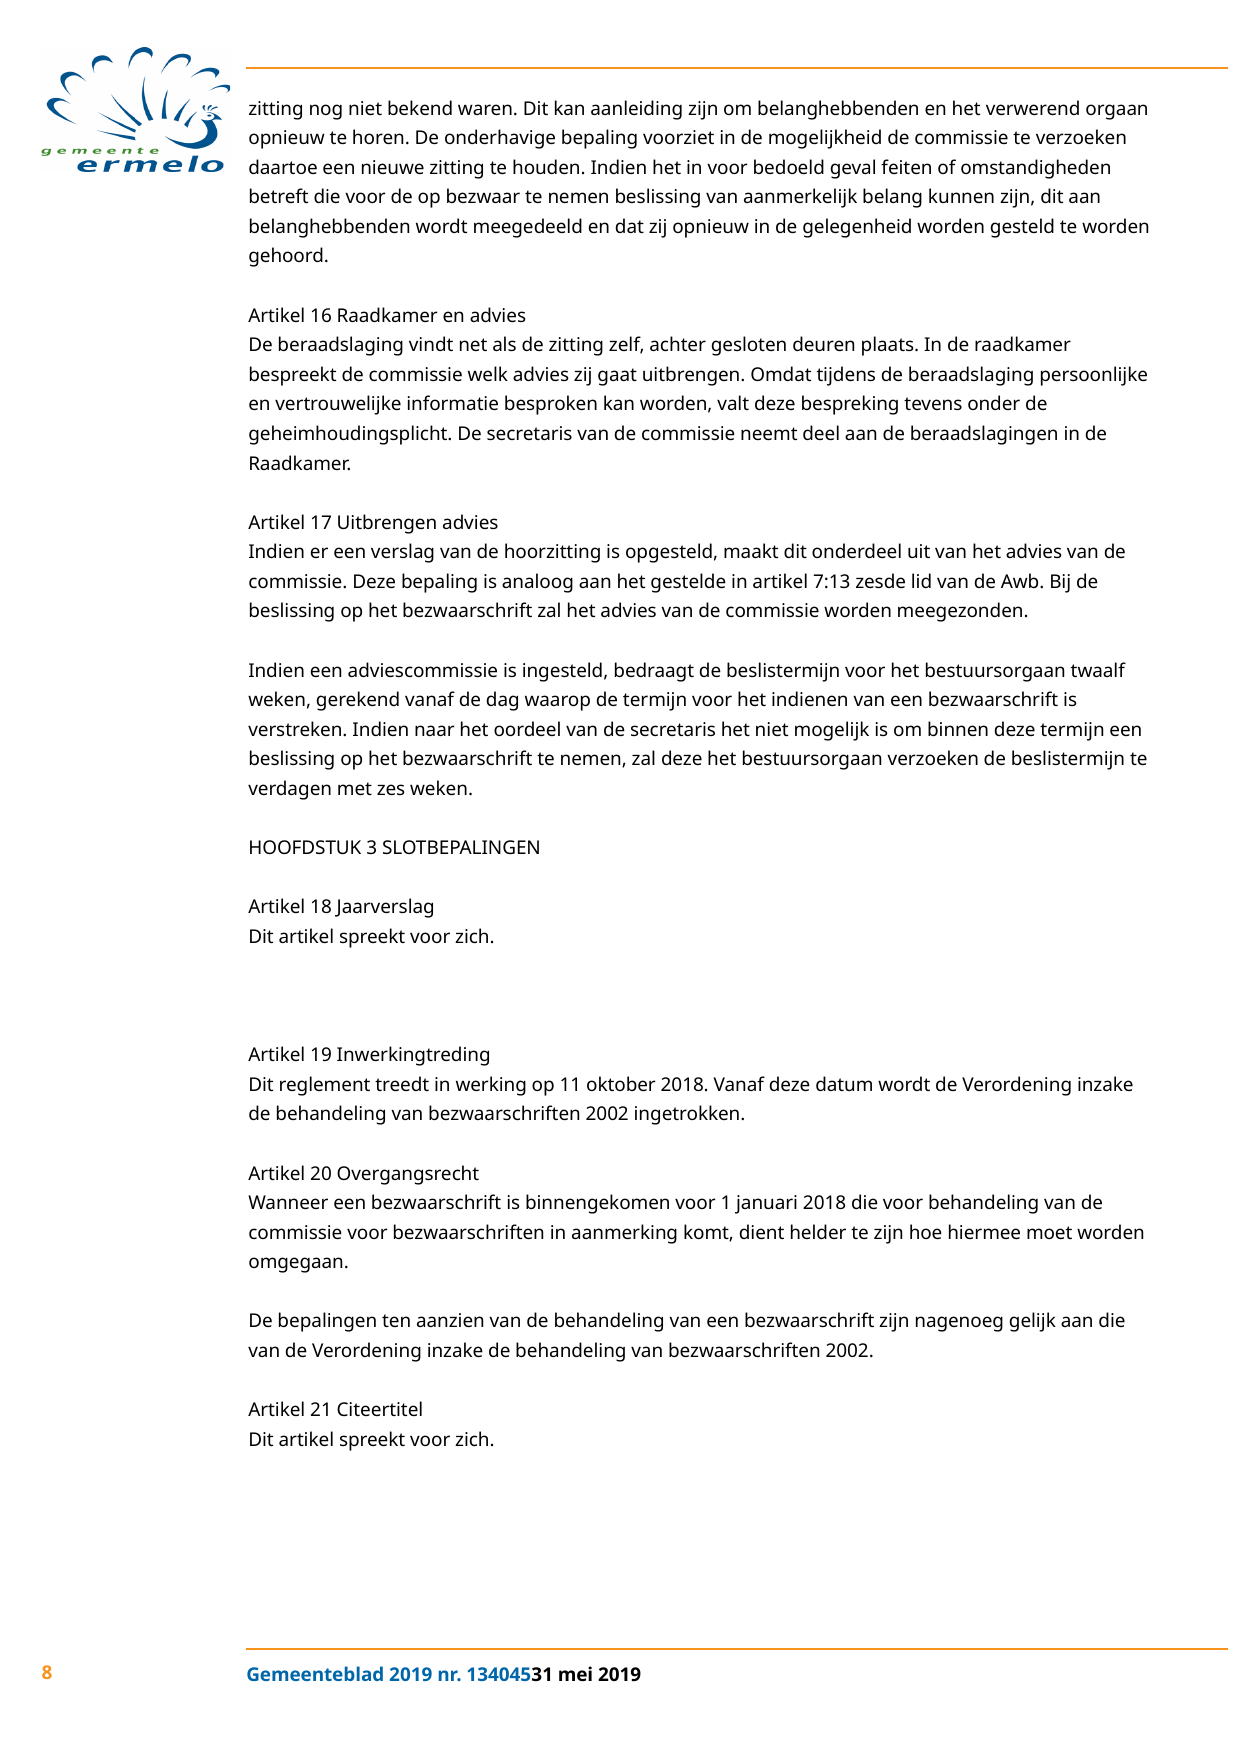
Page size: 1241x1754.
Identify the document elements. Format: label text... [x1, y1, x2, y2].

text zitting nog niet bekend waren. Dit kan aanleiding zijn om belanghebbenden en het verwerend orgaan opnieuw te horen. De onderhavige bepaling voorziet in de mogelijkheid de commissie te verzoeken daartoe een nieuwe zitting te houden. Indien het in voor bedoeld geval feiten of omstandigheden betreft die voor de op bezwaar te nemen beslissing van aanmerkelijk belang kunnen zijn, dit aan belanghebbenden wordt meegedeeld en dat zij opnieuw in de gelegenheid worden gesteld te worden gehoord. [248, 95, 1152, 268]
text HOOFDSTUK 3 SLOTBEPALINGEN [248, 834, 1152, 860]
text Artikel 21 Citeertitel [248, 1396, 1152, 1422]
text Dit artikel spreekt voor zich. [248, 1426, 1152, 1452]
text Artikel 18 Jaarverslag [248, 893, 1152, 919]
text Artikel 16 Raadkamer en advies [248, 302, 1152, 328]
text Dit reglement treedt in werking op 11 oktober 2018. Vanaf deze datum wordt de Verordening inzake de behandeling van bezwaarschriften 2002 ingetrokken. [248, 1071, 1152, 1126]
text Wanneer een bezwaarschrift is binnengekomen voor 1 januari 2018 die voor behandeling van de commissie voor bezwaarschriften in aanmerking komt, dient helder te zijn hoe hiermee moet worden omgegaan. [248, 1189, 1152, 1274]
text Indien een adviescommissie is ingesteld, bedraagt de beslistermijn voor het bestuursorgaan twaalf weken, gerekend vanaf de dag waarop de termijn voor het indienen van een bezwaarschrift is verstreken. Indien naar het oordeel van de secretaris het niet mogelijk is om binnen deze termijn een beslissing op het bezwaarschrift te nemen, zal deze het bestuursorgaan verzoeken de beslistermijn te verdagen met zes weken. [248, 657, 1152, 801]
text Dit artikel spreekt voor zich. [248, 923, 1152, 949]
text Artikel 19 Inwerkingtreding [248, 1041, 1152, 1067]
text Artikel 20 Overgangsrecht [248, 1160, 1152, 1186]
text Artikel 17 Uitbrengen advies [248, 509, 1152, 535]
text De beraadslaging vindt net als de zitting zelf, achter gesloten deuren plaats. In de raadkamer bespreekt de commissie welk advies zij gaat uitbrengen. Omdat tijdens de beraadslaging persoonlijke en vertrouwelijke informatie besproken kan worden, valt deze bespreking tevens onder de geheimhoudingsplicht. De secretaris van de commissie neemt deel aan de beraadslagingen in de Raadkamer. [248, 331, 1152, 476]
text Indien er een verslag van de hoorzitting is opgesteld, maakt dit onderdeel uit van het advies van de commissie. Deze bepaling is analoog aan het gestelde in artikel 7:13 zesde lid van de Awb. Bij de beslissing op het bezwaarschrift zal het advies van de commissie worden meegezonden. [248, 538, 1152, 623]
text De bepalingen ten aanzien van de behandeling van een bezwaarschrift zijn nagenoeg gelijk aan die van de Verordening inzake de behandeling van bezwaarschriften 2002. [248, 1308, 1152, 1363]
picture [41, 47, 231, 172]
